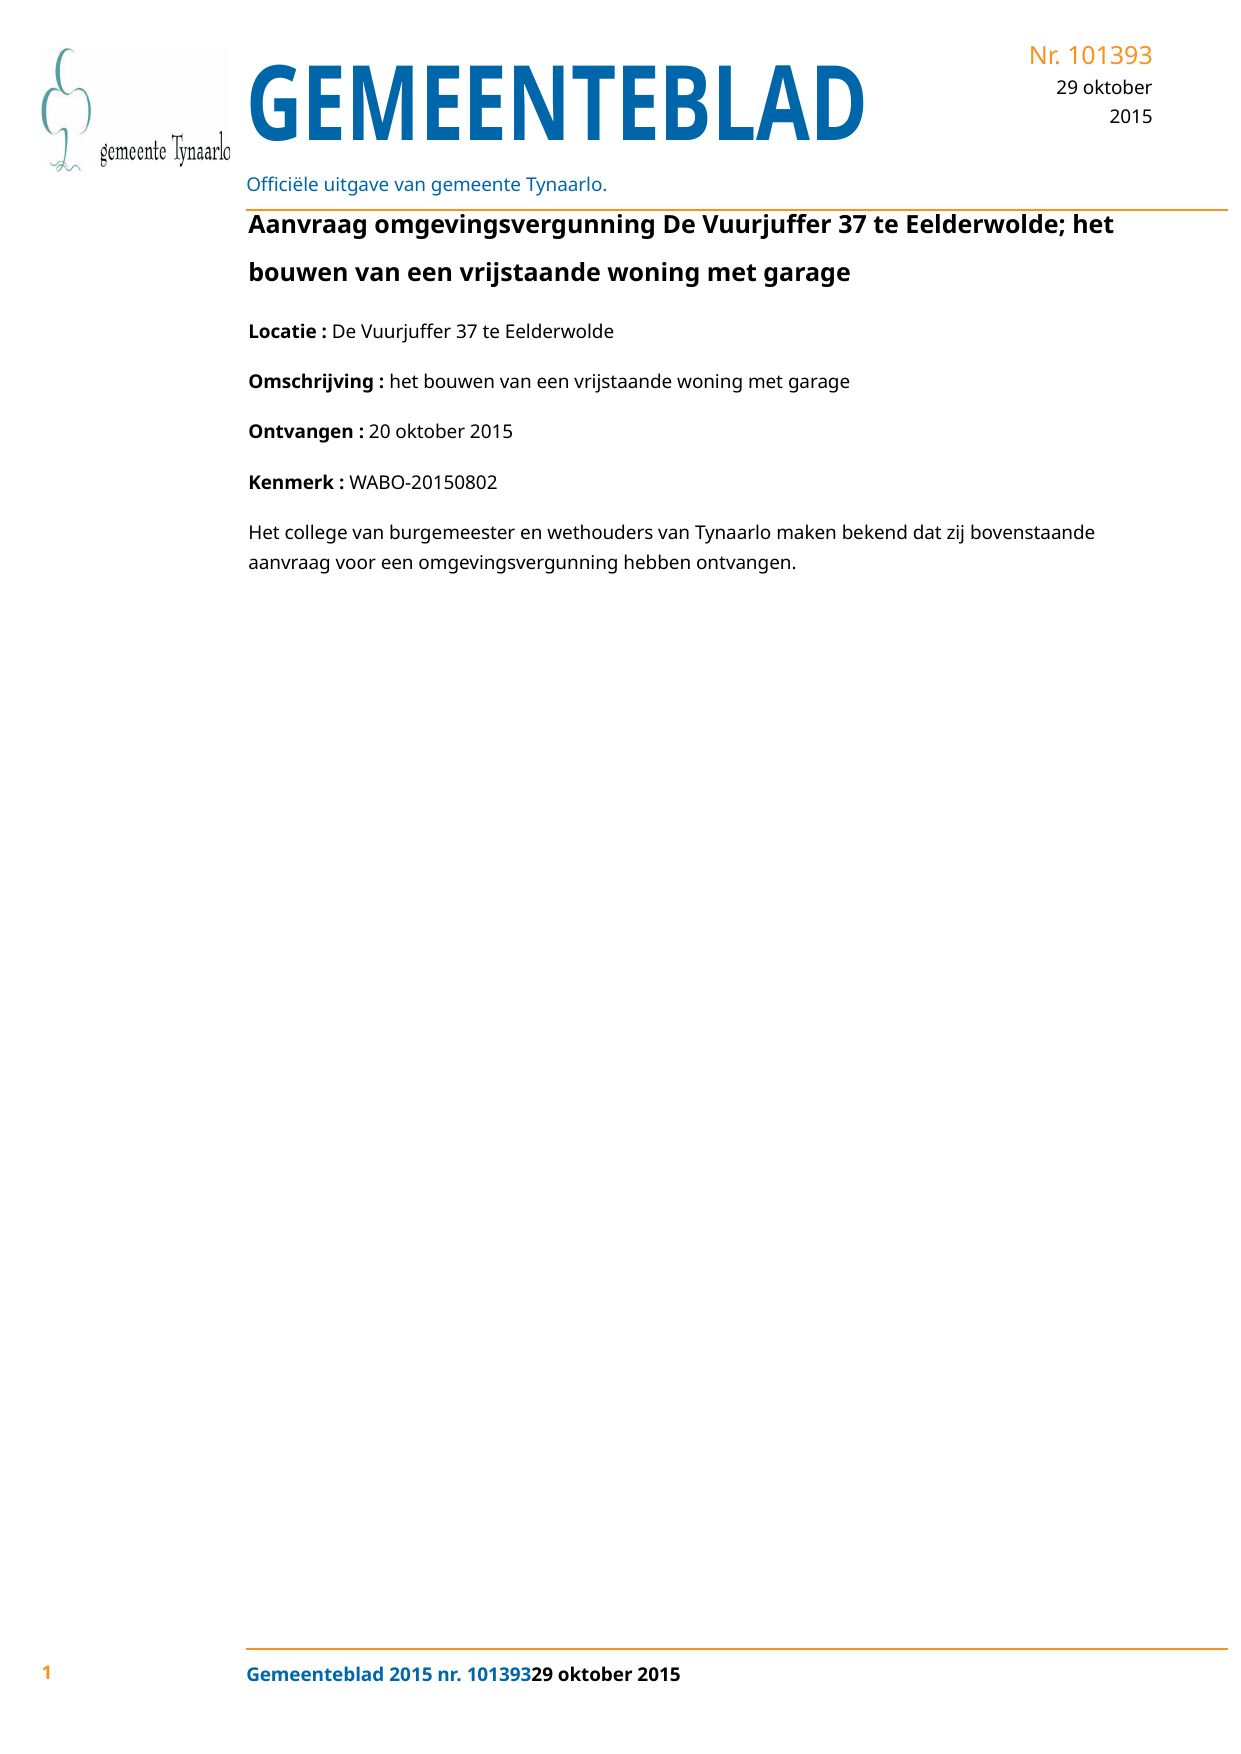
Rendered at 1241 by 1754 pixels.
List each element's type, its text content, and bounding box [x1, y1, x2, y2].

text Kenmerk : WABO-20150802 [248, 469, 1152, 495]
text Het college van burgemeester en wethouders van Tynaarlo maken bekend dat zij bovenstaande aanvraag voor een omgevingsvergunning hebben ontvangen. [248, 519, 1152, 575]
picture [41, 47, 231, 172]
text Ontvangen : 20 oktober 2015 [248, 419, 1152, 444]
text Aanvraag omgevingsvergunning De Vuurjuffer 37 te Eelderwolde; het bouwen van een vrijstaande woning met garage [248, 211, 1152, 288]
text Omschrijving : het bouwen van een vrijstaande woning met garage [248, 368, 1152, 394]
text Locatie : De Vuurjuffer 37 te Eelderwolde [248, 318, 1152, 344]
